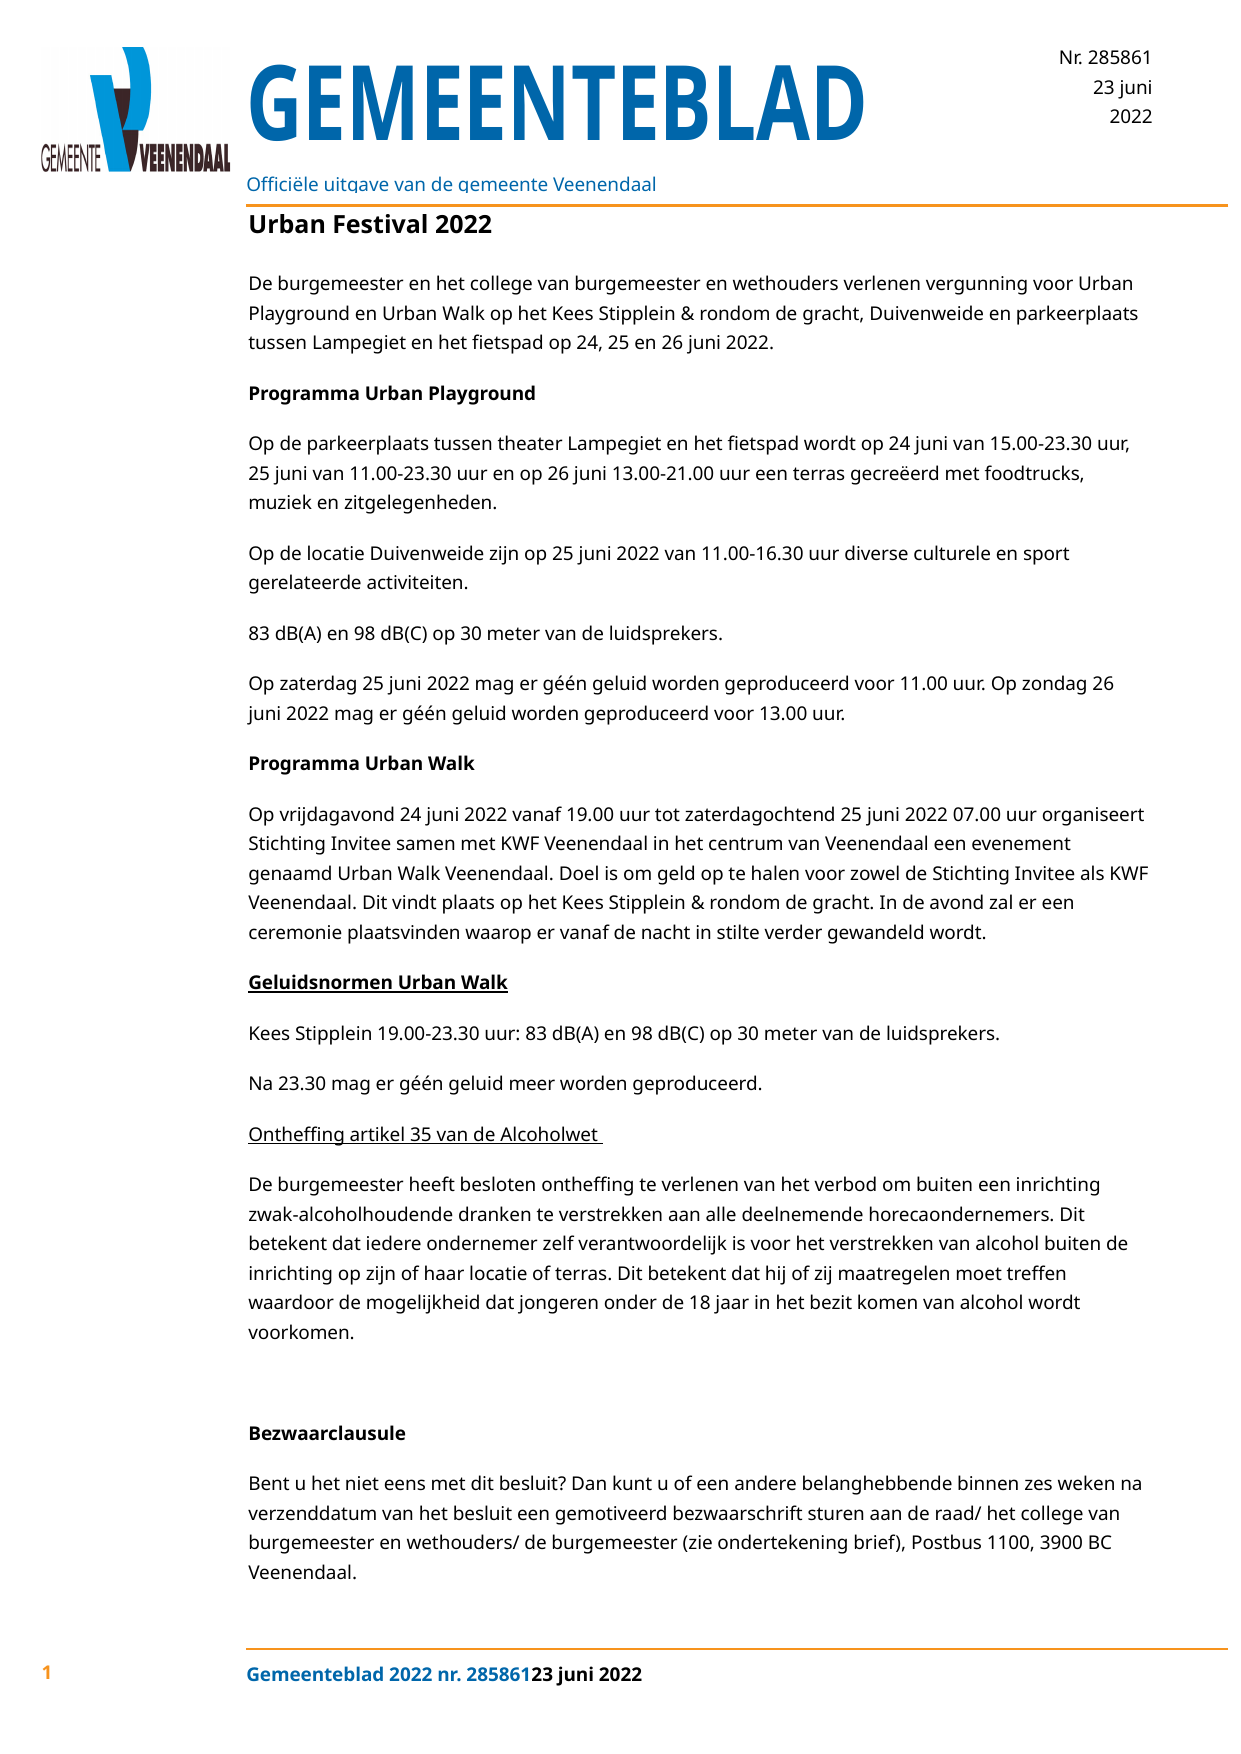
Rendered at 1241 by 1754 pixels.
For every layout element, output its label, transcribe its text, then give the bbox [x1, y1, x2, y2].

text Na 23.30 mag er géén geluid meer worden geproduceerd. [248, 1070, 1152, 1096]
text Bent u het niet eens met dit besluit? Dan kunt u of een andere belanghebbende binnen zes weken na verzenddatum van het besluit een gemotiveerd bezwaarschrift sturen aan de raad/ het college van burgemeester en wethouders/ de burgemeester (zie ondertekening brief), Postbus 1100, 3900 BC Veenendaal. [248, 1470, 1152, 1585]
text De burgemeester heeft besloten ontheffing te verlenen van het verbod om buiten een inrichting zwak-alcoholhoudende dranken te verstrekken aan alle deelnemende horecaondernemers. Dit betekent dat iedere ondernemer zelf verantwoordelijk is voor het verstrekken van alcohol buiten de inrichting op zijn of haar locatie of terras. Dit betekent dat hij of zij maatregelen moet treffen waardoor de mogelijkheid dat jongeren onder de 18 jaar in het bezit komen van alcohol wordt voorkomen. [248, 1171, 1152, 1345]
text Op de locatie Duivenweide zijn op 25 juni 2022 van 11.00-16.30 uur diverse culturele en sport gerelateerde activiteiten. [248, 540, 1152, 595]
text Urban Festival 2022 [248, 207, 1152, 241]
picture [41, 47, 130, 172]
text Bezwaarclausule [248, 1420, 1152, 1446]
text Op vrijdagavond 24 juni 2022 vanaf 19.00 uur tot zaterdagochtend 25 juni 2022 07.00 uur organiseert Stichting Invitee samen met KWF Veenendaal in het centrum van Veenendaal een evenement genaamd Urban Walk Veenendaal. Doel is om geld op te halen voor zowel de Stichting Invitee als KWF Veenendaal. Dit vindt plaats op het Kees Stipplein & rondom de gracht. In de avond zal er een ceremonie plaatsvinden waarop er vanaf de nacht in stilte verder gewandeld wordt. [248, 801, 1152, 945]
text De burgemeester en het college van burgemeester en wethouders verlenen vergunning voor Urban Playground en Urban Walk op het Kees Stipplein & rondom de gracht, Duivenweide en parkeerplaats tussen Lampegiet en het fietspad op 24, 25 en 26 juni 2022. [248, 270, 1152, 355]
text Geluidsnormen Urban Walk [248, 969, 1152, 995]
text Op zaterdag 25 juni 2022 mag er géén geluid worden geproduceerd voor 11.00 uur. Op zondag 26 juni 2022 mag er géén geluid worden geproduceerd voor 13.00 uur. [248, 670, 1152, 726]
text 83 dB(A) en 98 dB(C) op 30 meter van de luidsprekers. [248, 620, 1152, 646]
text Ontheffing artikel 35 van de Alcoholwet [248, 1121, 1152, 1146]
text Programma Urban Walk [248, 750, 1152, 776]
text Kees Stipplein 19.00-23.30 uur: 83 dB(A) en 98 dB(C) op 30 meter van de luidsprekers. [248, 1020, 1152, 1046]
text Programma Urban Playground [248, 380, 1152, 406]
picture [123, 47, 231, 172]
text Op de parkeerplaats tussen theater Lampegiet en het fietspad wordt op 24 juni van 15.00-23.30 uur, 25 juni van 11.00-23.30 uur en op 26 juni 13.00-21.00 uur een terras gecreëerd met foodtrucks, muziek en zitgelegenheden. [248, 430, 1152, 515]
